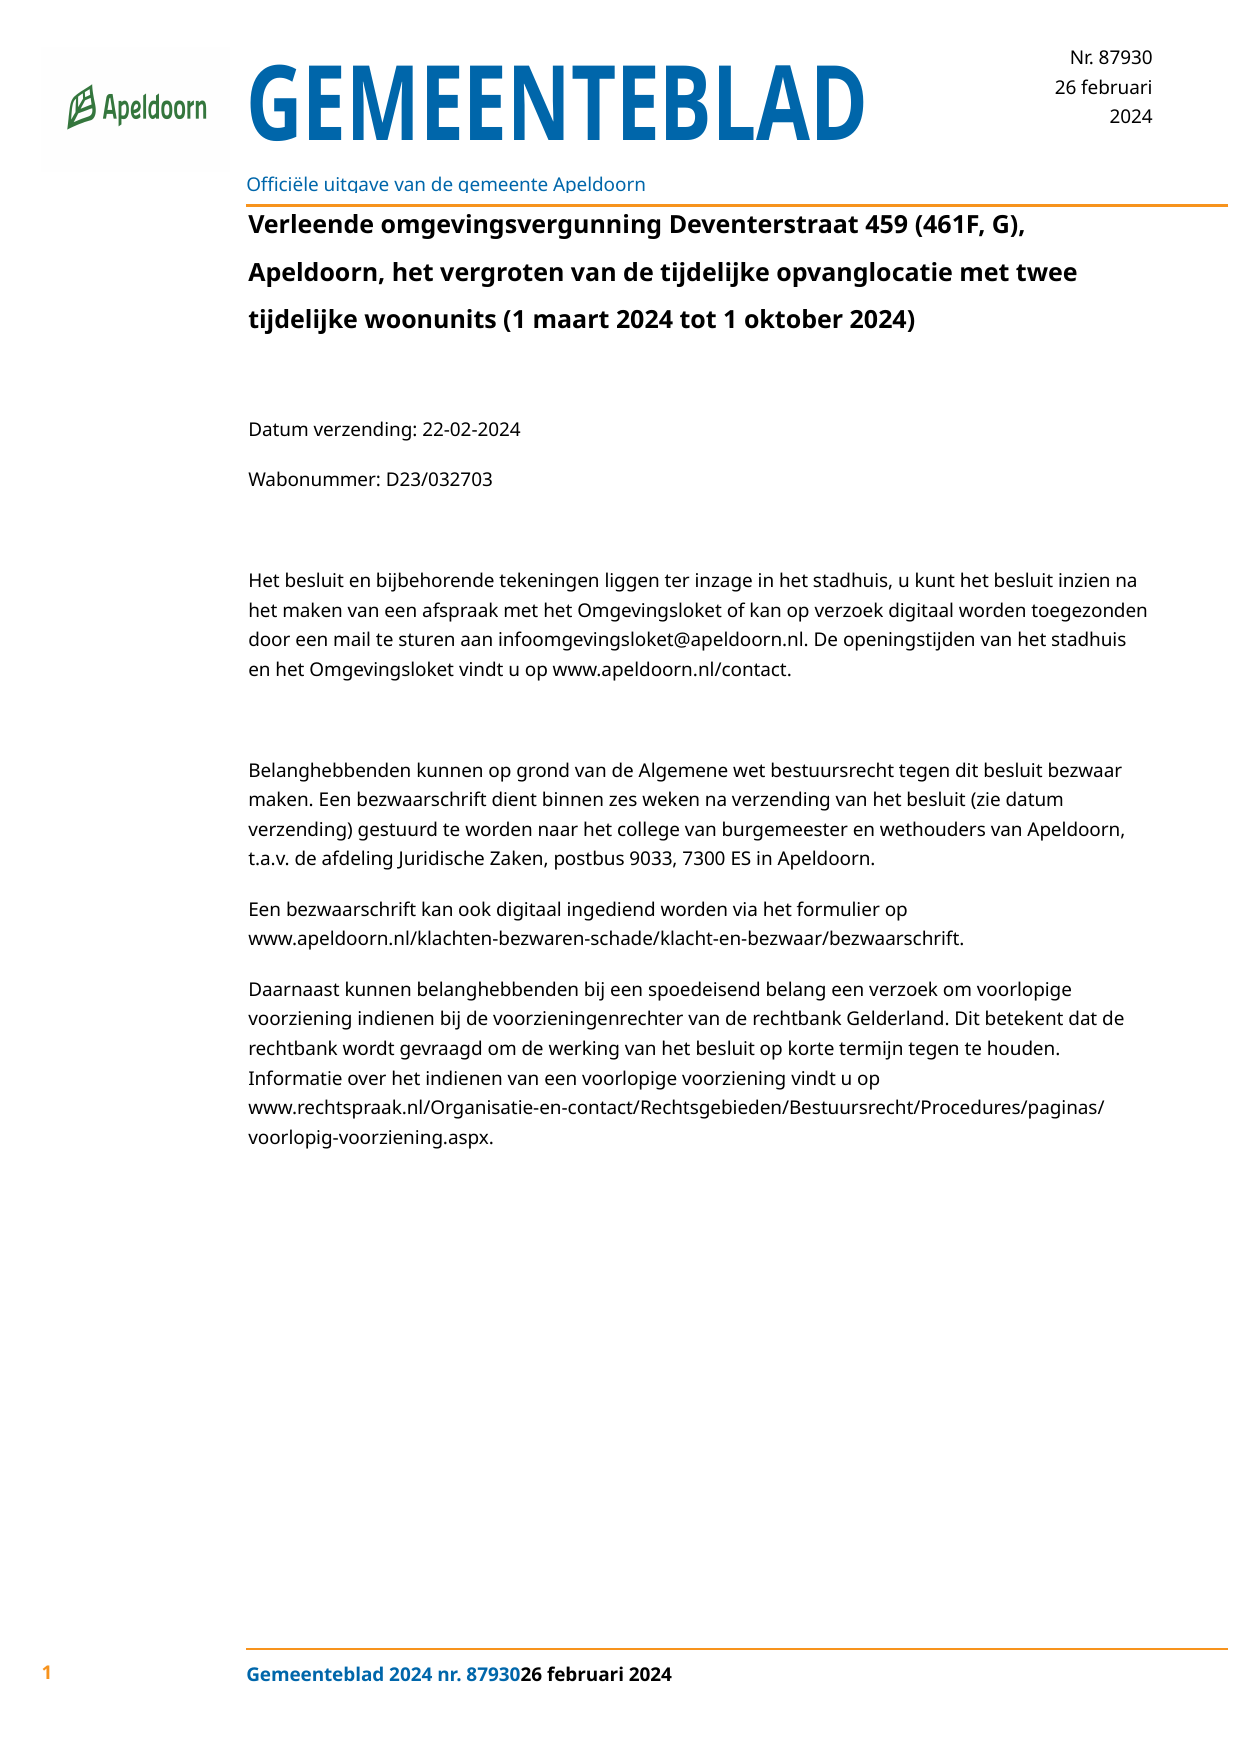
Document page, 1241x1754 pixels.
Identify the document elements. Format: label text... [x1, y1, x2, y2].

text Belanghebbenden kunnen op grond van de Algemene wet bestuursrecht tegen dit besluit bezwaar maken. Een bezwaarschrift dient binnen zes weken na verzending van het besluit (zie datum verzending) gestuurd te worden naar het college van burgemeester en wethouders van Apeldoorn, t.a.v. de afdeling Juridische Zaken, postbus 9033, 7300 ES in Apeldoorn. [248, 757, 1152, 871]
text Een bezwaarschrift kan ook digitaal ingediend worden via het formulier op www.apeldoorn.nl/klachten-bezwaren-schade/klacht-en-bezwaar/bezwaarschrift. [248, 896, 1152, 951]
text Verleende omgevingsvergunning Deventerstraat 459 (461F, G), Apeldoorn, het vergroten van de tijdelijke opvanglocatie met twee tijdelijke woonunits (1 maart 2024 tot 1 oktober 2024) [248, 207, 1152, 336]
text Daarnaast kunnen belanghebbenden bij een spoedeisend belang een verzoek om voorlopige voorziening indienen bij de voorzieningenrechter van de rechtbank Gelderland. Dit betekent dat de rechtbank wordt gevraagd om de werking van het besluit op korte termijn tegen te houden. Informatie over het indienen van een voorlopige voorziening vindt u op www.rechtspraak.nl/Organisatie-en-contact/Rechtsgebieden/Bestuursrecht/Procedures/paginas/voorlopig-voorziening.aspx. [248, 976, 1152, 1149]
picture [41, 47, 231, 172]
text Datum verzending: 22-02-2024 [248, 416, 1152, 442]
text Het besluit en bijbehorende tekeningen liggen ter inzage in het stadhuis, u kunt het besluit inzien na het maken van een afspraak met het Omgevingsloket of kan op verzoek digitaal worden toegezonden door een mail te sturen aan infoomgevingsloket@apeldoorn.nl. De openingstijden van het stadhuis en het Omgevingsloket vindt u op www.apeldoorn.nl/contact. [248, 567, 1152, 682]
text Wabonummer: D23/032703 [248, 466, 1152, 492]
